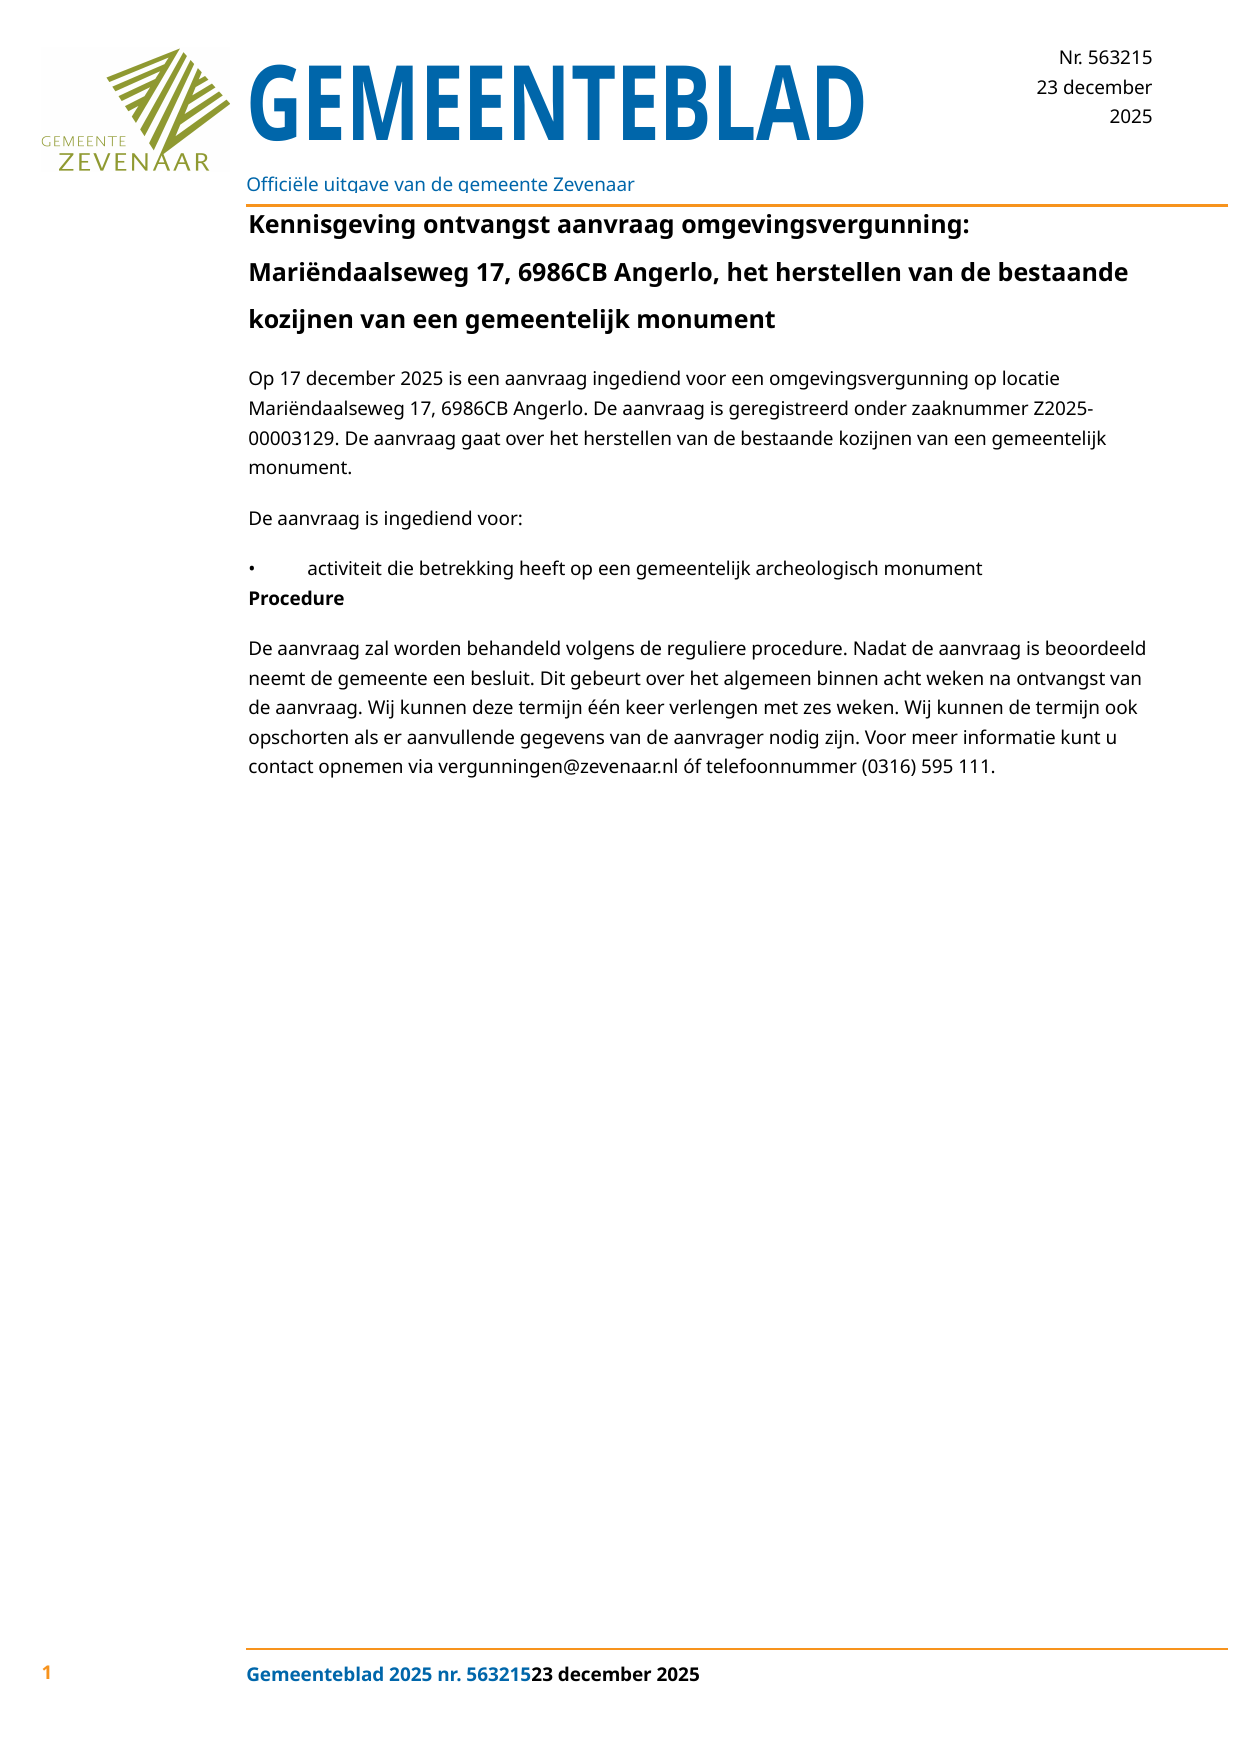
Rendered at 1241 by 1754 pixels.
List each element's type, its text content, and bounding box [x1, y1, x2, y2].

text De aanvraag zal worden behandeld volgens de reguliere procedure. Nadat de aanvraag is beoordeeld neemt de gemeente een besluit. Dit gebeurt over het algemeen binnen acht weken na ontvangst van de aanvraag. Wij kunnen deze termijn één keer verlengen met zes weken. Wij kunnen de termijn ook opschorten als er aanvullende gegevens van de aanvrager nodig zijn. Voor meer informatie kunt u contact opnemen via vergunningen@zevenaar.nl óf telefoonnummer (0316) 595 111. [248, 635, 1152, 779]
list activiteit die betrekking heeft op een gemeentelijk archeologisch monument [248, 555, 1152, 581]
text Procedure [248, 585, 1152, 610]
text Op 17 december 2025 is een aanvraag ingediend voor een omgevingsvergunning op locatie Mariëndaalseweg 17, 6986CB Angerlo. De aanvraag is geregistreerd onder zaaknummer Z2025-00003129. De aanvraag gaat over het herstellen van de bestaande kozijnen van een gemeentelijk monument. [248, 366, 1152, 480]
picture [41, 47, 231, 172]
text De aanvraag is ingediend voor: [248, 505, 1152, 530]
text Kennisgeving ontvangst aanvraag omgevingsvergunning: Mariëndaalseweg 17, 6986CB Angerlo, het herstellen van de bestaande kozijnen van een gemeentelijk monument [248, 207, 1152, 336]
